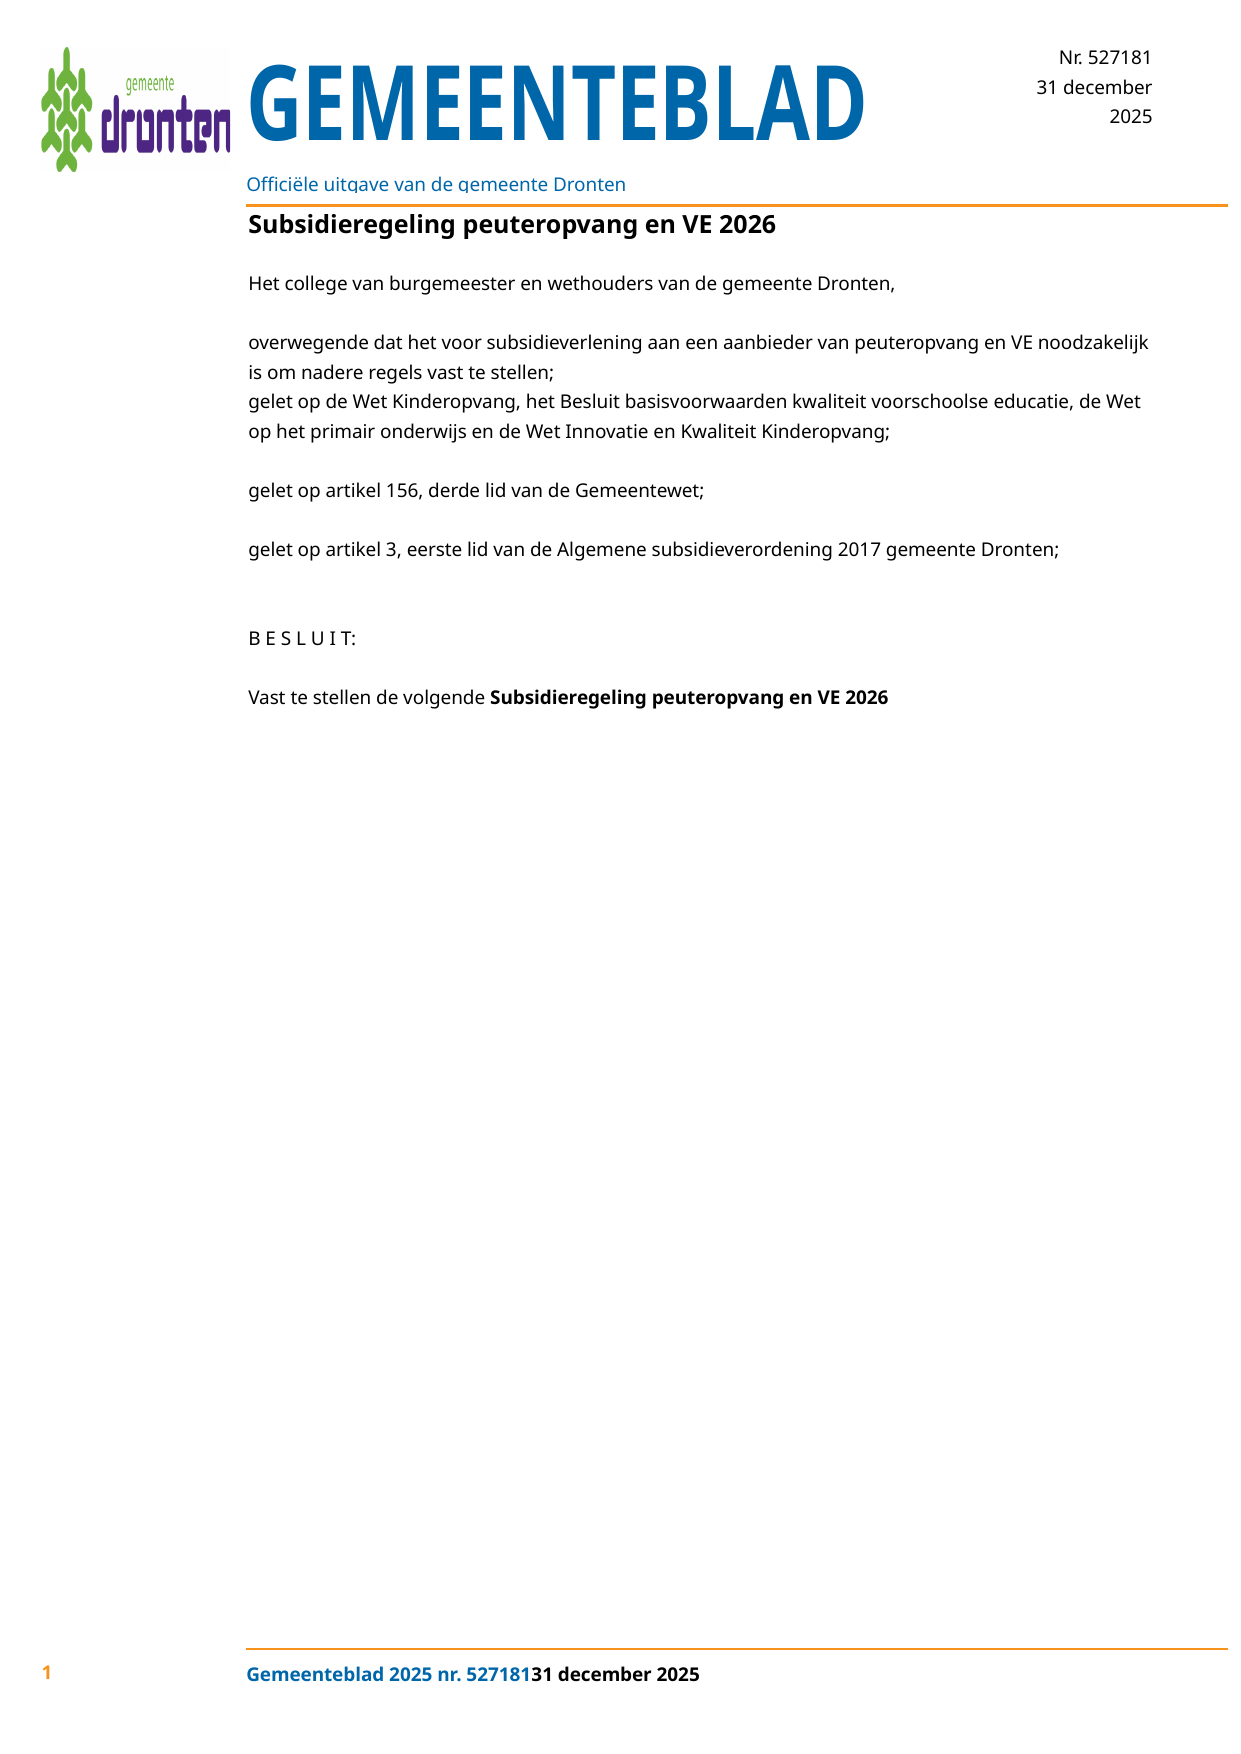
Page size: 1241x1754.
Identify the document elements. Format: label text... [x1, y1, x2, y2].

picture [41, 47, 231, 172]
text Het college van burgemeester en wethouders van de gemeente Dronten, [248, 270, 1152, 296]
text B E S L U I T: [248, 625, 1152, 651]
text Subsidieregeling peuteropvang en VE 2026 [248, 207, 1152, 241]
text overwegende dat het voor subsidieverlening aan een aanbieder van peuteropvang en VE noodzakelijk is om nadere regels vast te stellen; [248, 329, 1152, 385]
text gelet op artikel 3, eerste lid van de Algemene subsidieverordening 2017 gemeente Dronten; [248, 537, 1152, 562]
text Vast te stellen de volgende Subsidieregeling peuteropvang en VE 2026 [248, 684, 1152, 710]
text gelet op de Wet Kinderopvang, het Besluit basisvoorwaarden kwaliteit voorschoolse educatie, de Wet op het primair onderwijs en de Wet Innovatie en Kwaliteit Kinderopvang; [248, 389, 1152, 444]
text gelet op artikel 156, derde lid van de Gemeentewet; [248, 477, 1152, 503]
